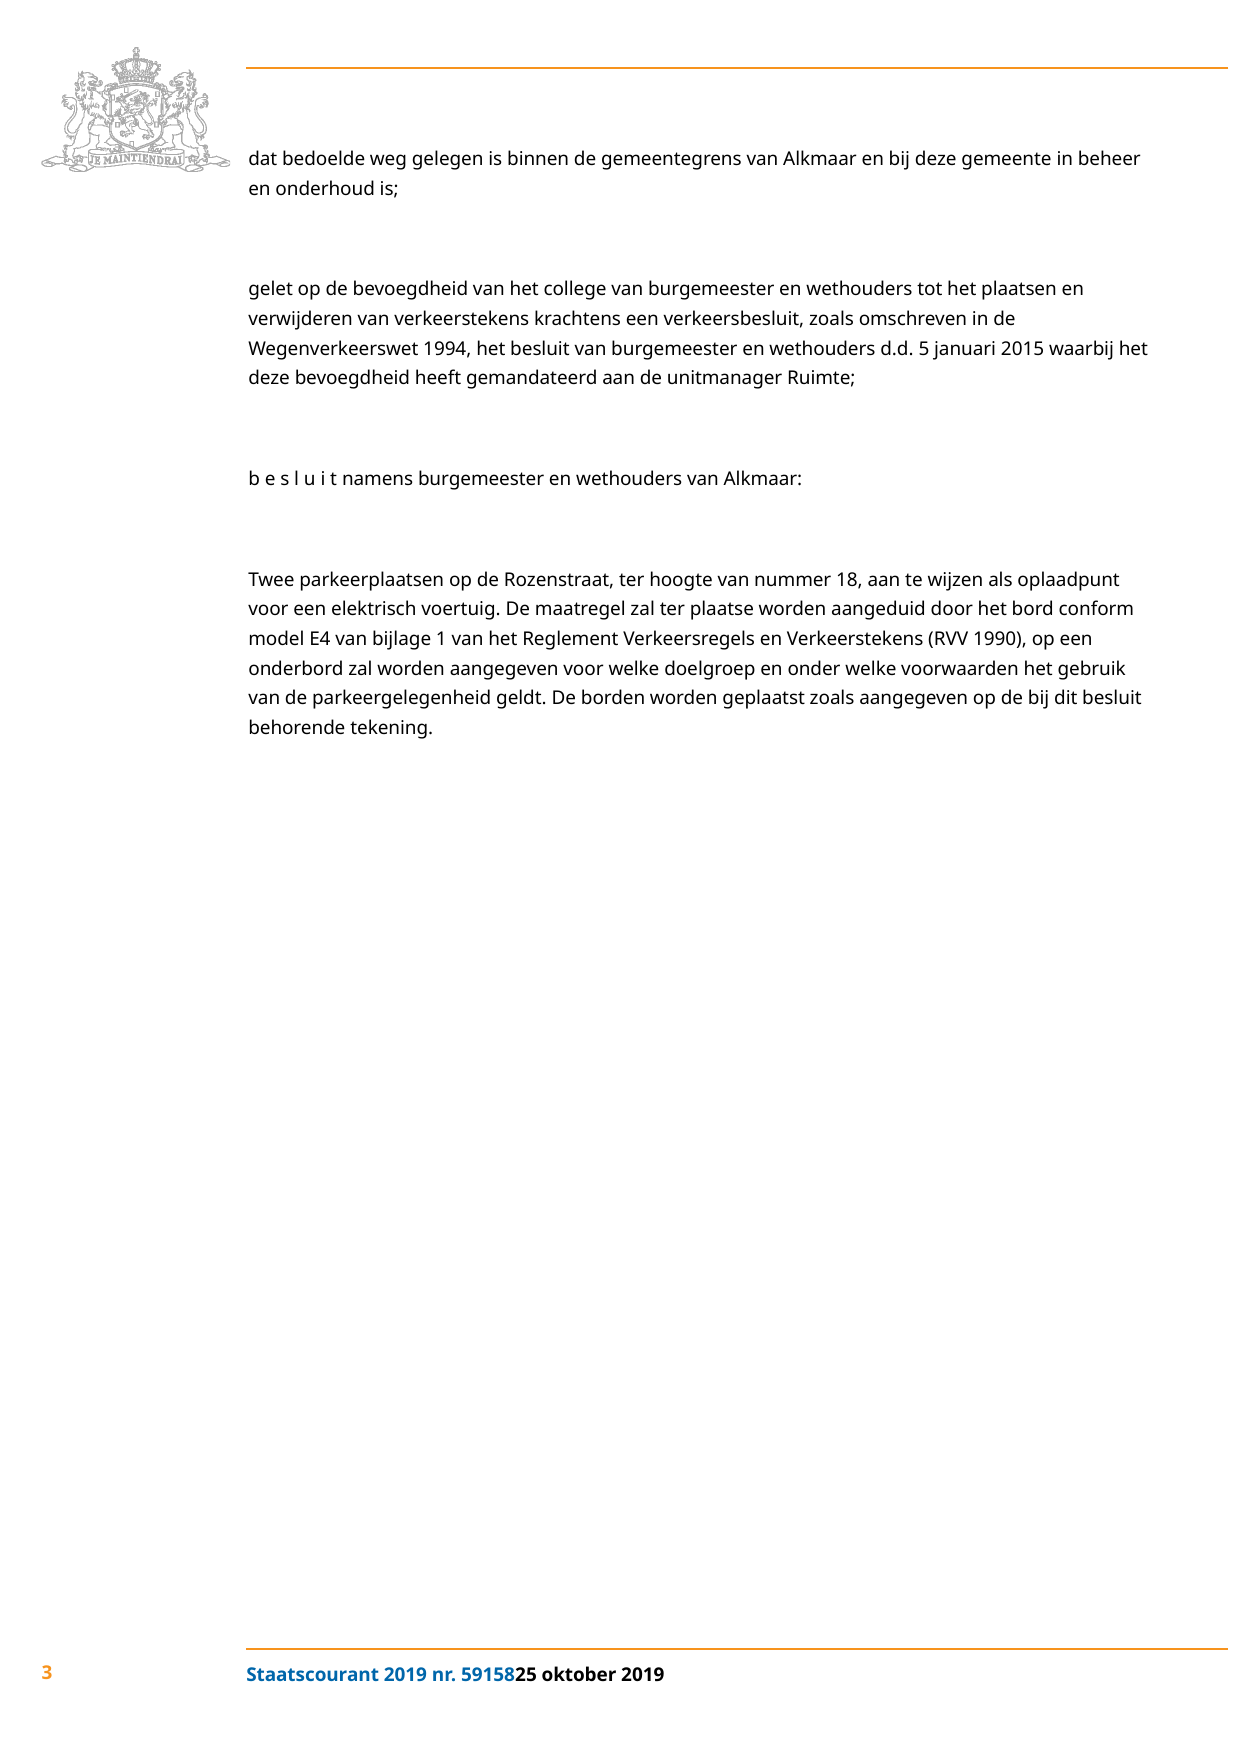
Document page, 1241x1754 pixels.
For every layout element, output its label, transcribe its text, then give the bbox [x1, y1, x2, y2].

text gelet op de bevoegdheid van het college van burgemeester en wethouders tot het plaatsen en verwijderen van verkeerstekens krachtens een verkeersbesluit, zoals omschreven in de Wegenverkeerswet 1994, het besluit van burgemeester en wethouders d.d. 5 januari 2015 waarbij het deze bevoegdheid heeft gemandateerd aan de unitmanager Ruimte; [248, 276, 1152, 390]
text Twee parkeerplaatsen op de Rozenstraat, ter hoogte van nummer 18, aan te wijzen als oplaadpunt voor een elektrisch voertuig. De maatregel zal ter plaatse worden aangeduid door het bord conform model E4 van bijlage 1 van het Reglement Verkeersregels en Verkeerstekens (RVV 1990), op een onderbord zal worden aangegeven voor welke doelgroep en onder welke voorwaarden het gebruik van de parkeergelegenheid geldt. De borden worden geplaatst zoals aangegeven op de bij dit besluit behorende tekening. [248, 566, 1152, 740]
text dat bedoelde weg gelegen is binnen de gemeentegrens van Alkmaar en bij deze gemeente in beheer en onderhoud is; [248, 145, 1152, 201]
picture [41, 47, 231, 172]
text b e s l u i t namens burgemeester en wethouders van Alkmaar: [248, 465, 1152, 491]
